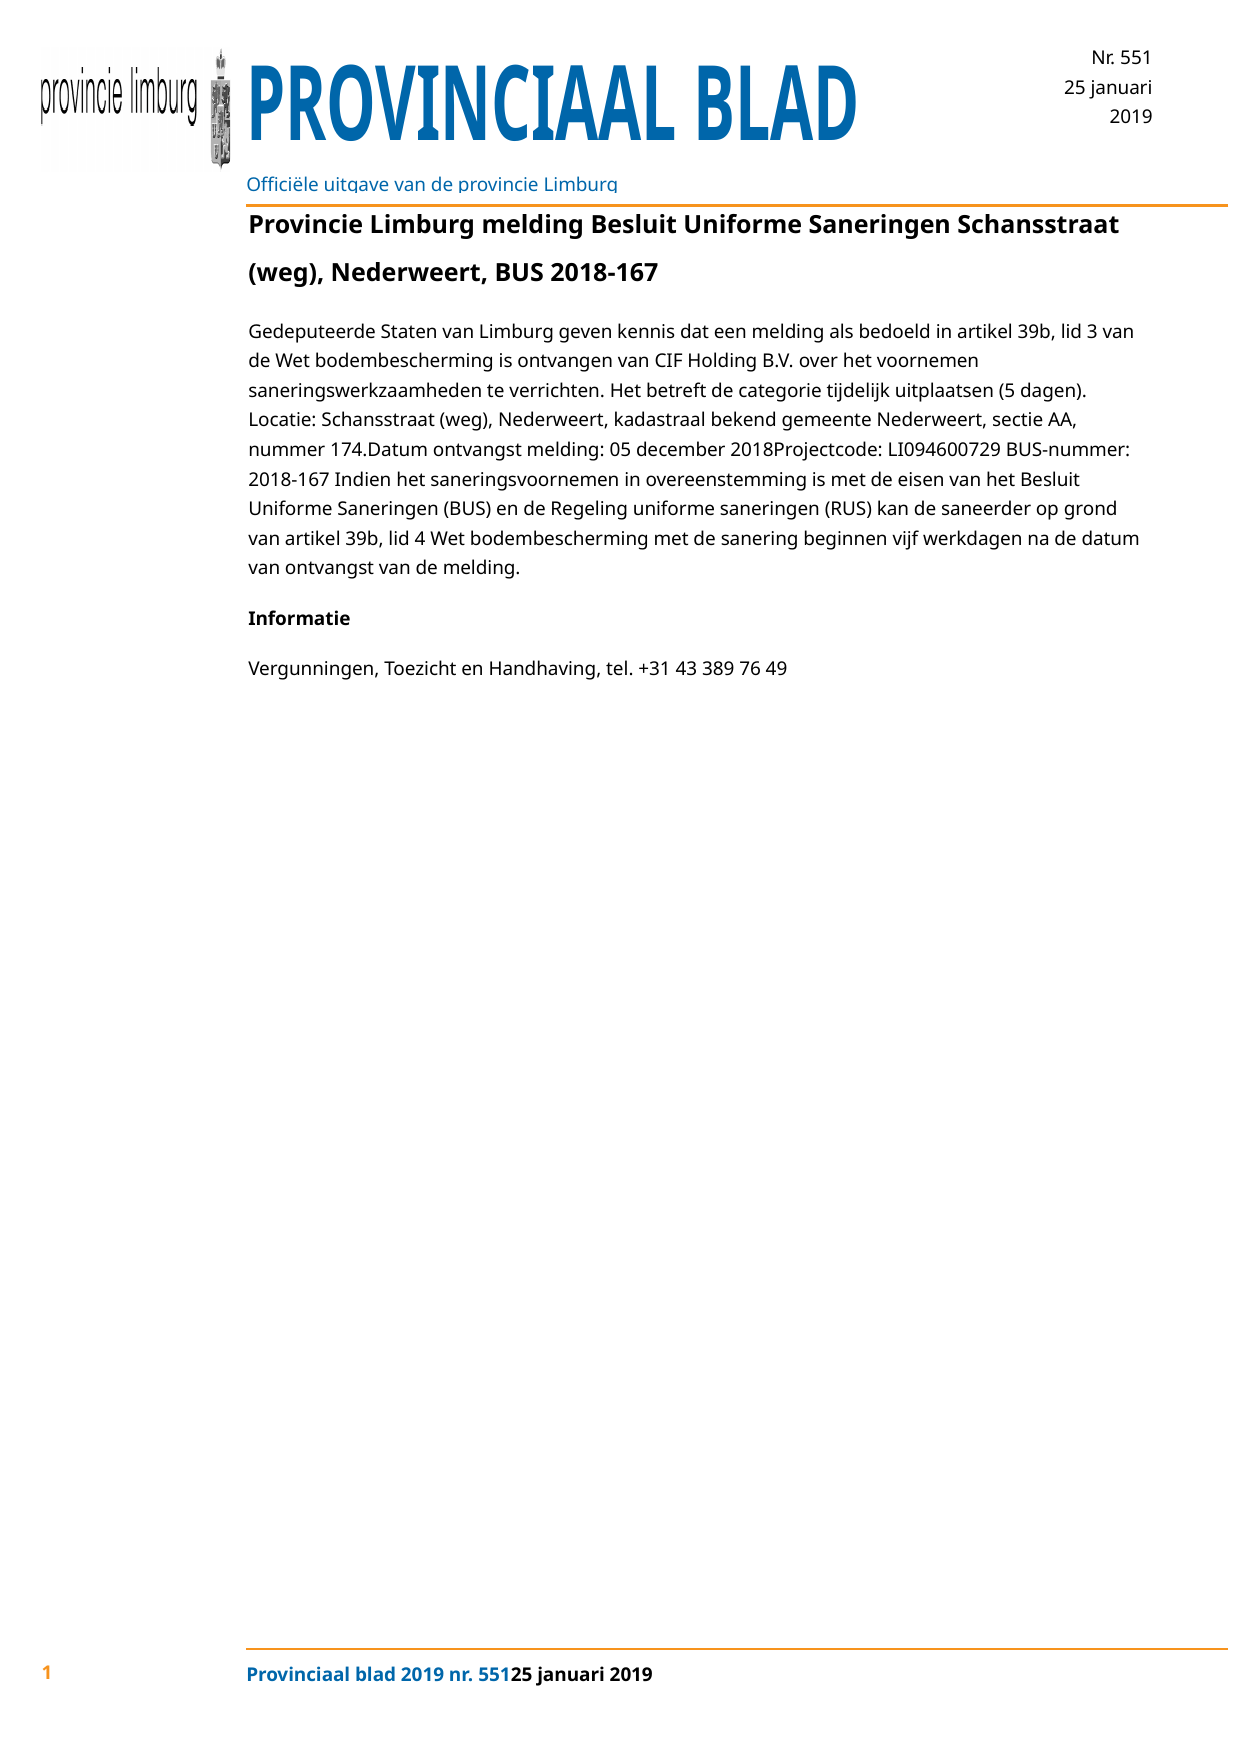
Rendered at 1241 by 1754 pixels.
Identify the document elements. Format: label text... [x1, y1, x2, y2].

text Vergunningen, Toezicht en Handhaving, tel. +31 43 389 76 49 [248, 655, 1152, 681]
text Informatie [248, 605, 1152, 631]
text Provincie Limburg melding Besluit Uniforme Saneringen Schansstraat (weg), Nederweert, BUS 2018-167 [248, 207, 1152, 288]
text Gedeputeerde Staten van Limburg geven kennis dat een melding als bedoeld in artikel 39b, lid 3 van de Wet bodembescherming is ontvangen van CIF Holding B.V. over het voornemen saneringswerkzaamheden te verrichten. Het betreft de categorie tijdelijk uitplaatsen (5 dagen). Locatie: Schansstraat (weg), Nederweert, kadastraal bekend gemeente Nederweert, sectie AA, nummer 174.Datum ontvangst melding: 05 december 2018Projectcode: LI094600729 BUS-nummer: 2018-167 Indien het saneringsvoornemen in overeenstemming is met de eisen van het Besluit Uniforme Saneringen (BUS) en de Regeling uniforme saneringen (RUS) kan de saneerder op grond van artikel 39b, lid 4 Wet bodembescherming met de sanering beginnen vijf werkdagen na de datum van ontvangst van de melding. [248, 318, 1152, 580]
picture [41, 47, 231, 172]
